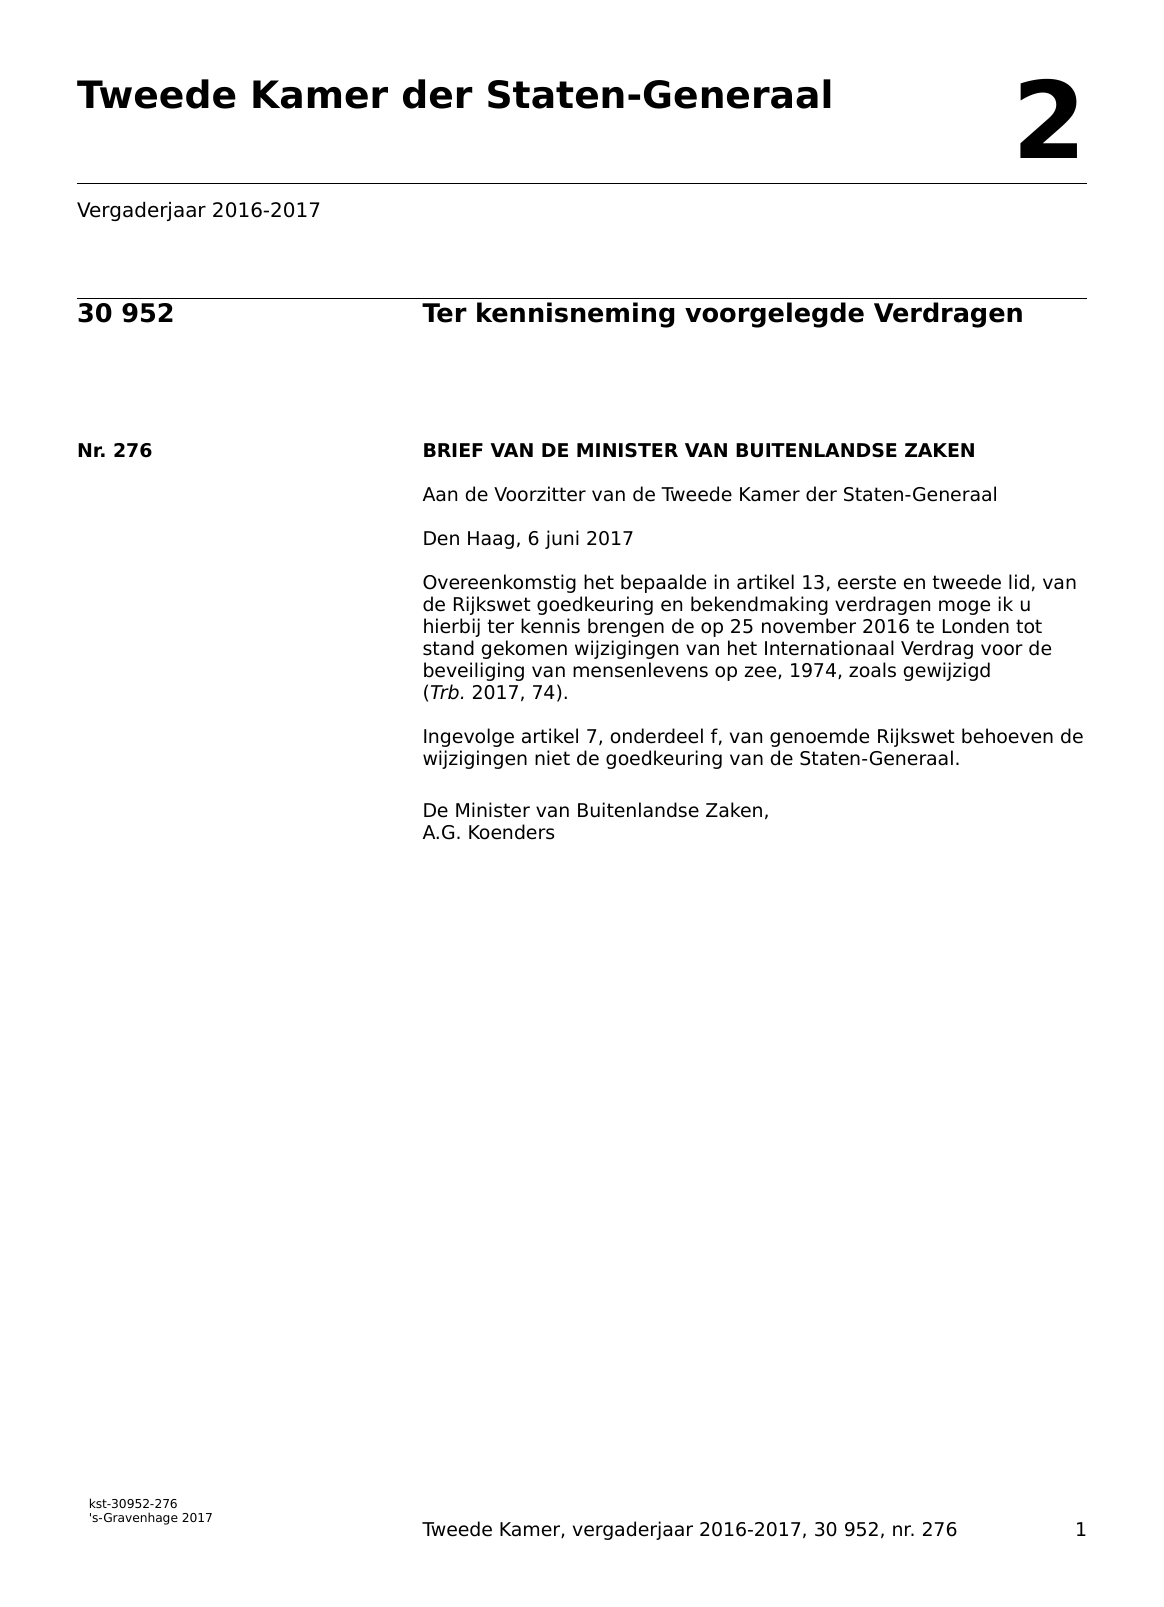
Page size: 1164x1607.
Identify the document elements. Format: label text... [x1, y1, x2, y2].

text Ingevolge artikel 7, onderdeel f, van genoemde Rijkswet behoeven de wijzigingen niet de goedkeuring van de Staten-Generaal. [422, 726, 1087, 770]
table_header Tweede Kamer der Staten-Generaal [77, 59, 886, 183]
subtitle Nr. 276 BRIEF VAN DE MINISTER VAN BUITENLANDSE ZAKEN [77, 440, 1087, 462]
text Aan de Voorzitter van de Tweede Kamer der Staten-Generaal [422, 484, 1087, 506]
text kst-30952-276 [88, 1497, 323, 1511]
subtitle 30 952 Ter kennisneming voorgelegde Verdragen [77, 299, 1087, 329]
text Den Haag, 6 juni 2017 [422, 528, 1087, 550]
table_header 2 [886, 59, 1087, 183]
text De Minister van Buitenlandse Zaken, A.G. Koenders [422, 800, 1087, 844]
text Overeenkomstig het bepaalde in artikel 13, eerste en tweede lid, van de Rijkswet goedkeuring en bekendmaking verdragen moge ik u hierbij ter kennis brengen de op 25 november 2016 te Londen tot stand gekomen wijzigingen van het Internationaal Verdrag voor de beveiliging van mensenlevens op zee, 1974, zoals gewijzigd (Trb. 2017, 74). [422, 572, 1087, 704]
text 's-Gravenhage 2017 [88, 1511, 323, 1525]
table_cell Vergaderjaar 2016-2017 [77, 184, 1087, 298]
